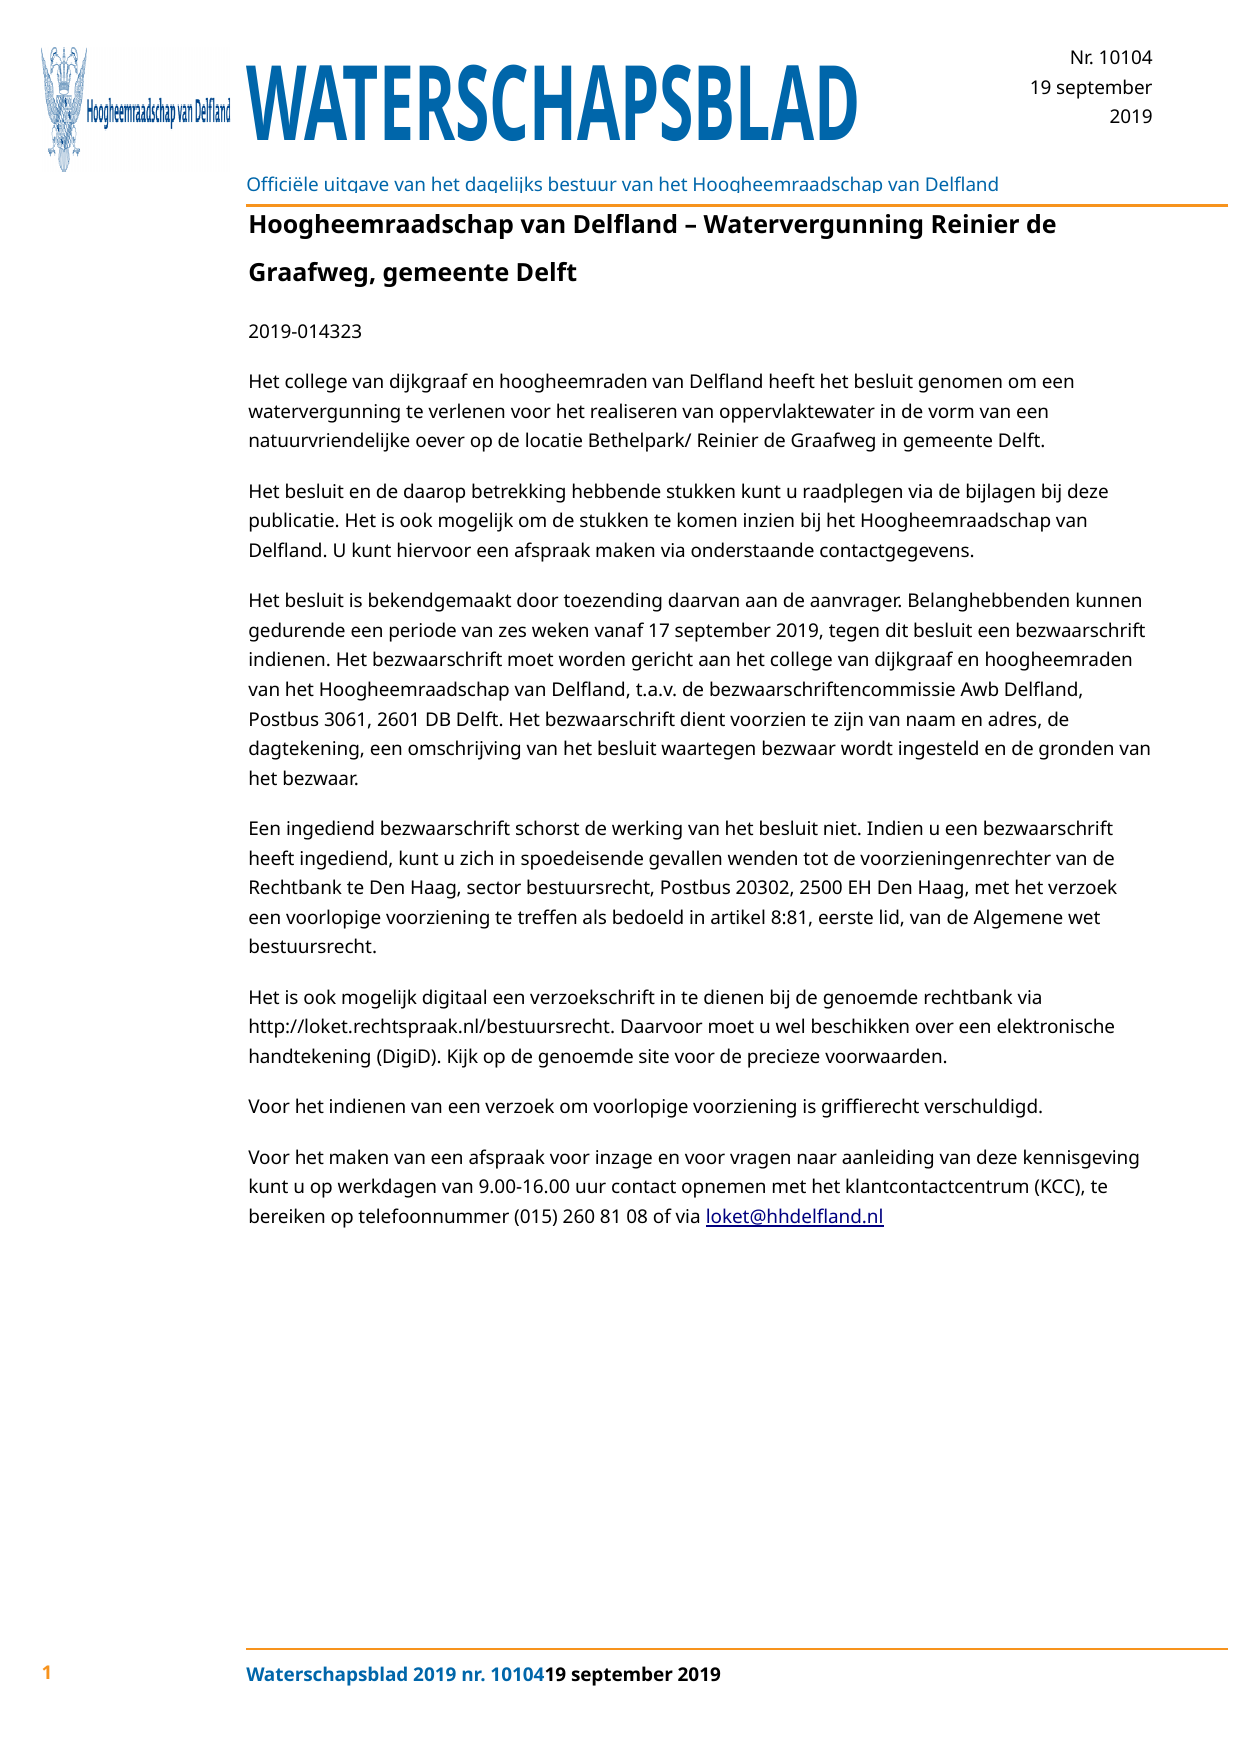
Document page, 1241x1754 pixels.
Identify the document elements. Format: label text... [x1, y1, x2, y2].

picture [41, 47, 231, 172]
text Het besluit en de daarop betrekking hebbende stukken kunt u raadplegen via de bijlagen bij deze publicatie. Het is ook mogelijk om de stukken te komen inzien bij het Hoogheemraadschap van Delfland. U kunt hiervoor een afspraak maken via onderstaande contactgegevens. [248, 478, 1152, 563]
text Het besluit is bekendgemaakt door toezending daarvan aan de aanvrager. Belanghebbenden kunnen gedurende een periode van zes weken vanaf 17 september 2019, tegen dit besluit een bezwaarschrift indienen. Het bezwaarschrift moet worden gericht aan het college van dijkgraaf en hoogheemraden van het Hoogheemraadschap van Delfland, t.a.v. de bezwaarschriftencommissie Awb Delfland, Postbus 3061, 2601 DB Delft. Het bezwaarschrift dient voorzien te zijn van naam en adres, de dagtekening, een omschrijving van het besluit waartegen bezwaar wordt ingesteld en de gronden van het bezwaar. [248, 587, 1152, 791]
text Hoogheemraadschap van Delfland – Watervergunning Reinier de Graafweg, gemeente Delft [248, 207, 1152, 288]
text Voor het indienen van een verzoek om voorlopige voorziening is griffierecht verschuldigd. [248, 1094, 1152, 1119]
text Voor het maken van een afspraak voor inzage en voor vragen naar aanleiding van deze kennisgeving kunt u op werkdagen van 9.00-16.00 uur contact opnemen met het klantcontactcentrum (KCC), te bereiken op telefoonnummer (015) 260 81 08 of via loket@hhdelfland.nl [248, 1144, 1152, 1229]
text Het is ook mogelijk digitaal een verzoekschrift in te dienen bij de genoemde rechtbank via http://loket.rechtspraak.nl/bestuursrecht. Daarvoor moet u wel beschikken over een elektronische handtekening (DigiD). Kijk op de genoemde site voor de precieze voorwaarden. [248, 984, 1152, 1069]
text Een ingediend bezwaarschrift schorst de werking van het besluit niet. Indien u een bezwaarschrift heeft ingediend, kunt u zich in spoedeisende gevallen wenden tot de voorzieningenrechter van de Rechtbank te Den Haag, sector bestuursrecht, Postbus 20302, 2500 EH Den Haag, met het verzoek een voorlopige voorziening te treffen als bedoeld in artikel 8:81, eerste lid, van de Algemene wet bestuursrecht. [248, 815, 1152, 959]
text Het college van dijkgraaf en hoogheemraden van Delfland heeft het besluit genomen om een watervergunning te verlenen voor het realiseren van oppervlaktewater in de vorm van een natuurvriendelijke oever op de locatie Bethelpark/ Reinier de Graafweg in gemeente Delft. [248, 368, 1152, 453]
text 2019-014323 [248, 318, 1152, 344]
